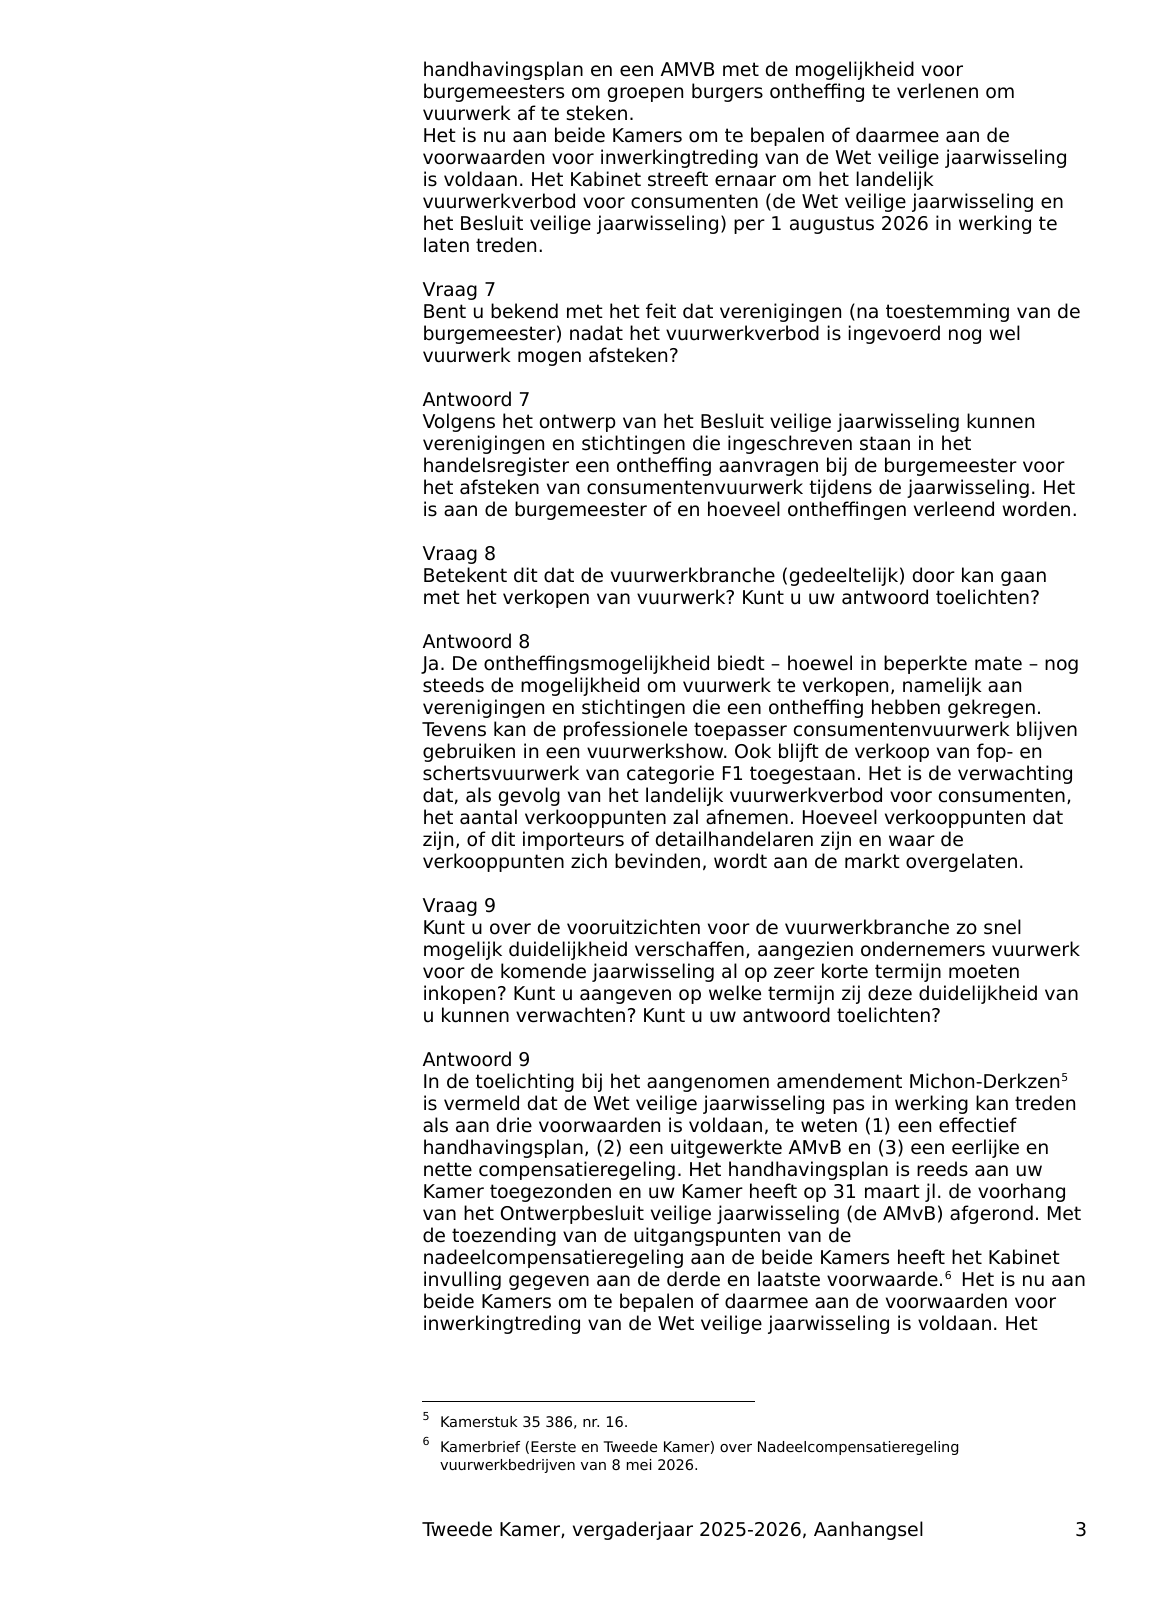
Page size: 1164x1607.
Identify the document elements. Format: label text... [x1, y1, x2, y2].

text Vraag 7 [422, 279, 1087, 301]
text Antwoord 8 [422, 631, 1087, 653]
text Antwoord 9 [422, 1049, 1087, 1071]
text Vraag 9 [422, 895, 1087, 917]
text Kunt u over de vooruitzichten voor de vuurwerkbranche zo snel mogelijk duidelijkheid verschaffen, aangezien ondernemers vuurwerk voor de komende jaarwisseling al op zeer korte termijn moeten inkopen? Kunt u aangeven op welke termijn zij deze duidelijkheid van u kunnen verwachten? Kunt u uw antwoord toelichten? [422, 917, 1087, 1027]
text handhavingsplan en een AMVB met de mogelijkheid voor burgemeesters om groepen burgers ontheffing te verlenen om vuurwerk af te steken. [422, 59, 1087, 125]
text Bent u bekend met het feit dat verenigingen (na toestemming van de burgemeester) nadat het vuurwerkverbod is ingevoerd nog wel vuurwerk mogen afsteken? [422, 301, 1087, 367]
text Kamerbrief (Eerste en Tweede Kamer) over Nadeelcompensatieregeling vuurwerkbedrijven van 8 mei 2026. [422, 1435, 1087, 1474]
text Het is nu aan beide Kamers om te bepalen of daarmee aan de voorwaarden voor inwerkingtreding van de Wet veilige jaarwisseling is voldaan. Het Kabinet streeft ernaar om het landelijk vuurwerkverbod voor consumenten (de Wet veilige jaarwisseling en het Besluit veilige jaarwisseling) per 1 augustus 2026 in werking te laten treden. [422, 125, 1087, 257]
text Volgens het ontwerp van het Besluit veilige jaarwisseling kunnen verenigingen en stichtingen die ingeschreven staan in het handelsregister een ontheffing aanvragen bij de burgemeester voor het afsteken van consumentenvuurwerk tijdens de jaarwisseling. Het is aan de burgemeester of en hoeveel ontheffingen verleend worden. [422, 411, 1087, 521]
text Kamerstuk 35 386, nr. 16. [422, 1410, 1087, 1432]
text Vraag 8 [422, 543, 1087, 565]
text Ja. De ontheffingsmogelijkheid biedt – hoewel in beperkte mate – nog steeds de mogelijkheid om vuurwerk te verkopen, namelijk aan verenigingen en stichtingen die een ontheffing hebben gekregen. Tevens kan de professionele toepasser consumentenvuurwerk blijven gebruiken in een vuurwerkshow. Ook blijft de verkoop van fop- en schertsvuurwerk van categorie F1 toegestaan. Het is de verwachting dat, als gevolg van het landelijk vuurwerkverbod voor consumenten, het aantal verkooppunten zal afnemen. Hoeveel verkooppunten dat zijn, of dit importeurs of detailhandelaren zijn en waar de verkooppunten zich bevinden, wordt aan de markt overgelaten. [422, 653, 1087, 873]
text Betekent dit dat de vuurwerkbranche (gedeeltelijk) door kan gaan met het verkopen van vuurwerk? Kunt u uw antwoord toelichten? [422, 565, 1087, 609]
text In de toelichting bij het aangenomen amendement Michon-Derkzen is vermeld dat de Wet veilige jaarwisseling pas in werking kan treden als aan drie voorwaarden is voldaan, te weten (1) een effectief handhavingsplan, (2) een uitgewerkte AMvB en (3) een eerlijke en nette compensatieregeling. Het handhavingsplan is reeds aan uw Kamer toegezonden en uw Kamer heeft op 31 maart jl. de voorhang van het Ontwerpbesluit veilige jaarwisseling (de AMvB) afgerond. Met de toezending van de uitgangspunten van de nadeelcompensatieregeling aan de beide Kamers heeft het Kabinet invulling gegeven aan de derde en laatste voorwaarde. Het is nu aan beide Kamers om te bepalen of daarmee aan de voorwaarden voor inwerkingtreding van de Wet veilige jaarwisseling is voldaan. Het [422, 1071, 1087, 1335]
text Antwoord 7 [422, 389, 1087, 411]
